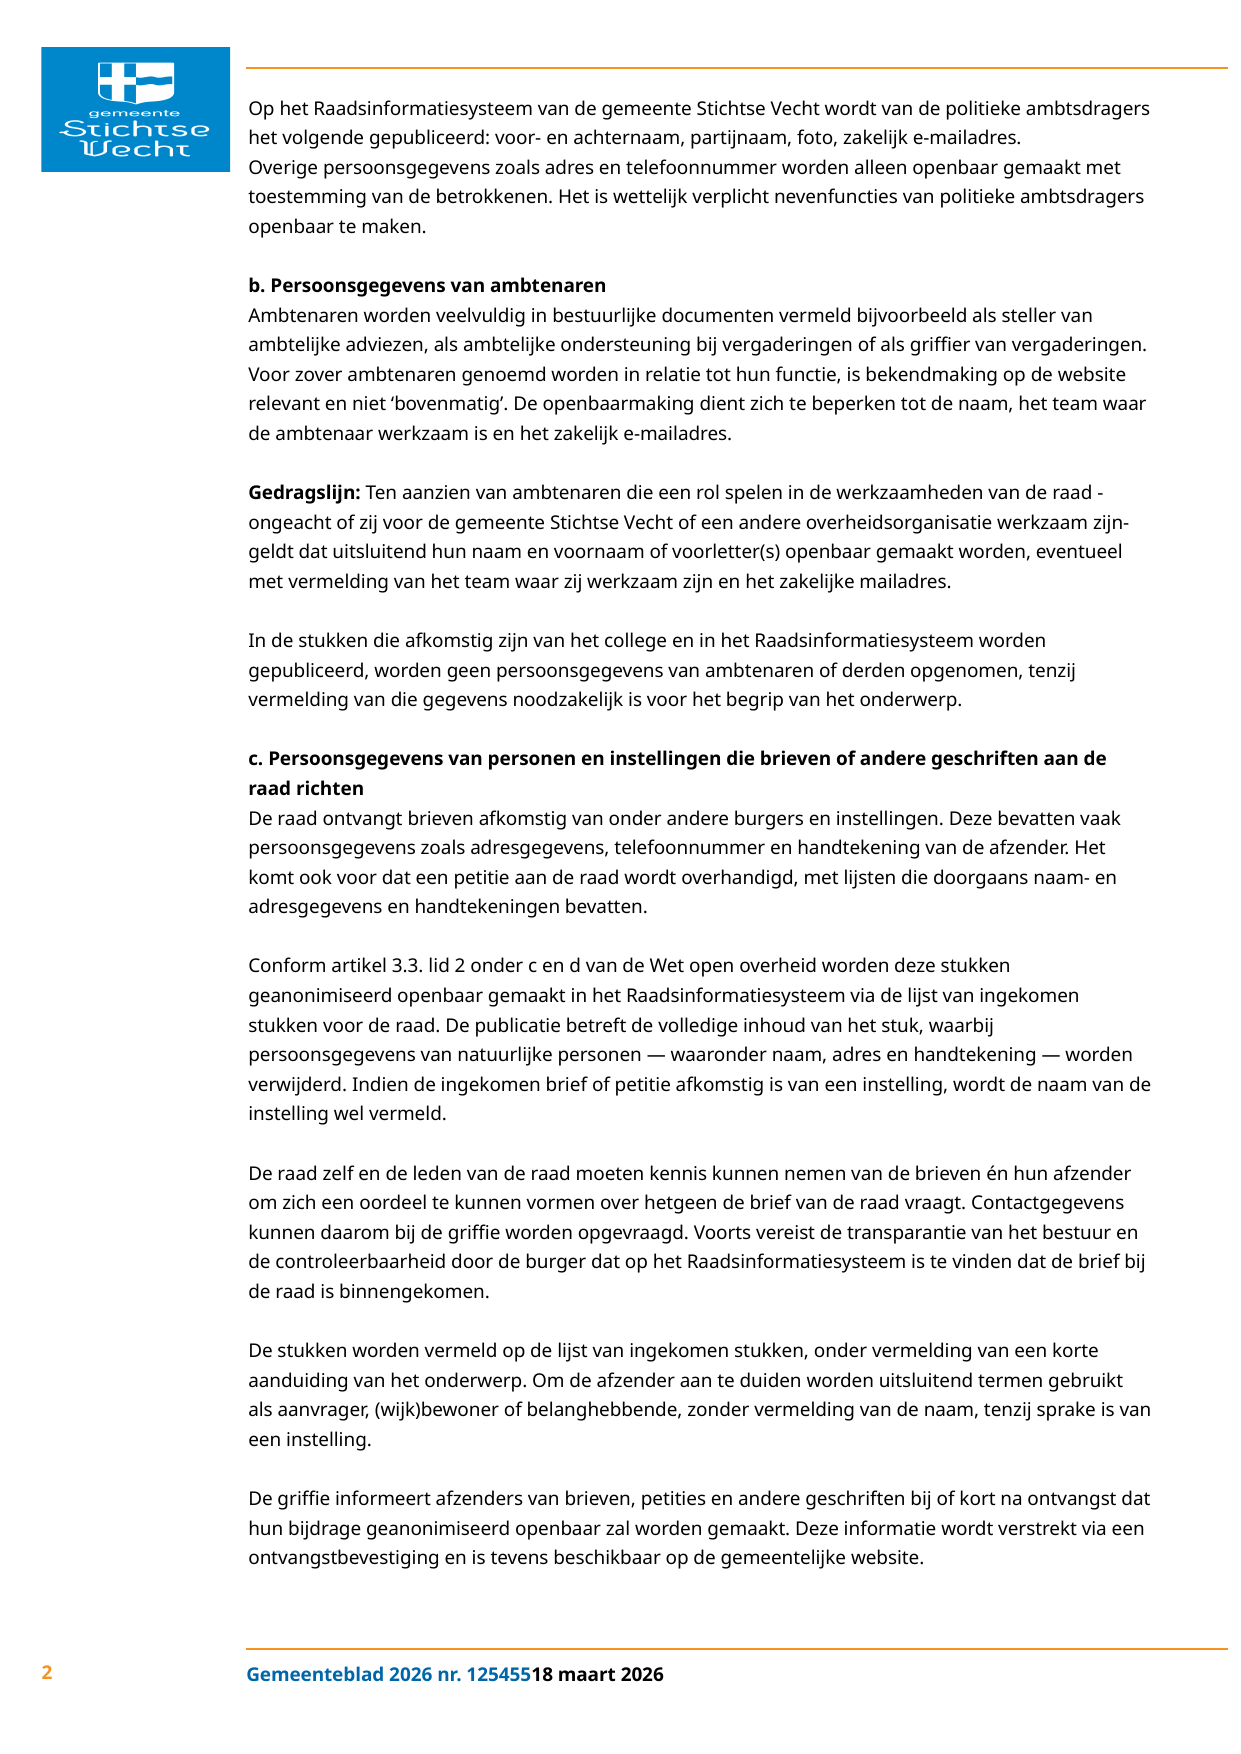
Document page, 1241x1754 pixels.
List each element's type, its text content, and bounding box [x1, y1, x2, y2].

text Ambtenaren worden veelvuldig in bestuurlijke documenten vermeld bijvoorbeeld als steller van ambtelijke adviezen, als ambtelijke ondersteuning bij vergaderingen of als griffier van vergaderingen. [248, 302, 1152, 357]
text c. Persoonsgegevens van personen en instellingen die brieven of andere geschriften aan de raad richten [248, 746, 1152, 801]
text Conform artikel 3.3. lid 2 onder c en d van de Wet open overheid worden deze stukken geanonimiseerd openbaar gemaakt in het Raadsinformatiesysteem via de lijst van ingekomen stukken voor de raad. De publicatie betreft de volledige inhoud van het stuk, waarbij persoonsgegevens van natuurlijke personen — waaronder naam, adres en handtekening — worden verwijderd. Indien de ingekomen brief of petitie afkomstig is van een instelling, wordt de naam van de instelling wel vermeld. [248, 953, 1152, 1126]
text De stukken worden vermeld op de lijst van ingekomen stukken, onder vermelding van een korte aanduiding van het onderwerp. Om de afzender aan te duiden worden uitsluitend termen gebruikt als aanvrager, (wijk)bewoner of belanghebbende, zonder vermelding van de naam, tenzij sprake is van een instelling. [248, 1337, 1152, 1452]
picture [99, 63, 135, 101]
text Voor zover ambtenaren genoemd worden in relatie tot hun functie, is bekendmaking op de website relevant en niet ‘bovenmatig’. De openbaarmaking dient zich te beperken tot de naam, het team waar de ambtenaar werkzaam is en het zakelijk e-mailadres. [248, 361, 1152, 446]
picture [137, 63, 174, 103]
text b. Persoonsgegevens van ambtenaren [248, 272, 1152, 298]
text Overige persoonsgegevens zoals adres en telefoonnummer worden alleen openbaar gemaakt met toestemming van de betrokkenen. Het is wettelijk verplicht nevenfuncties van politieke ambtsdragers openbaar te maken. [248, 154, 1152, 239]
text De raad ontvangt brieven afkomstig van onder andere burgers en instellingen. Deze bevatten vaak persoonsgegevens zoals adresgegevens, telefoonnummer en handtekening van de afzender. Het komt ook voor dat een petitie aan de raad wordt overhandigd, met lijsten die doorgaans naam- en adresgegevens en handtekeningen bevatten. [248, 805, 1152, 919]
text De raad zelf en de leden van de raad moeten kennis kunnen nemen van de brieven én hun afzender om zich een oordeel te kunnen vormen over hetgeen de brief van de raad vraagt. Contactgegevens kunnen daarom bij de griffie worden opgevraagd. Voorts vereist de transparantie van het bestuur en de controleerbaarheid door de burger dat op het Raadsinformatiesysteem is te vinden dat de brief bij de raad is binnengekomen. [248, 1160, 1152, 1304]
text In de stukken die afkomstig zijn van het college en in het Raadsinformatiesysteem worden gepubliceerd, worden geen persoonsgegevens van ambtenaren of derden opgenomen, tenzij vermelding van die gegevens noodzakelijk is voor het begrip van het onderwerp. [248, 627, 1152, 712]
text De griffie informeert afzenders van brieven, petities en andere geschriften bij of kort na ontvangst dat hun bijdrage geanonimiseerd openbaar zal worden gemaakt. Deze informatie wordt verstrekt via een ontvangstbevestiging en is tevens beschikbaar op de gemeentelijke website. [248, 1485, 1152, 1570]
text Op het Raadsinformatiesysteem van de gemeente Stichtse Vecht wordt van de politieke ambtsdragers het volgende gepubliceerd: voor- en achternaam, partijnaam, foto, zakelijk e-mailadres. [248, 95, 1152, 150]
text Gedragslijn: Ten aanzien van ambtenaren die een rol spelen in de werkzaamheden van de raad -ongeacht of zij voor de gemeente Stichtse Vecht of een andere overheidsorganisatie werkzaam zijn- geldt dat uitsluitend hun naam en voornaam of voorletter(s) openbaar gemaakt worden, eventueel met vermelding van het team waar zij werkzaam zijn en het zakelijke mailadres. [248, 479, 1152, 594]
